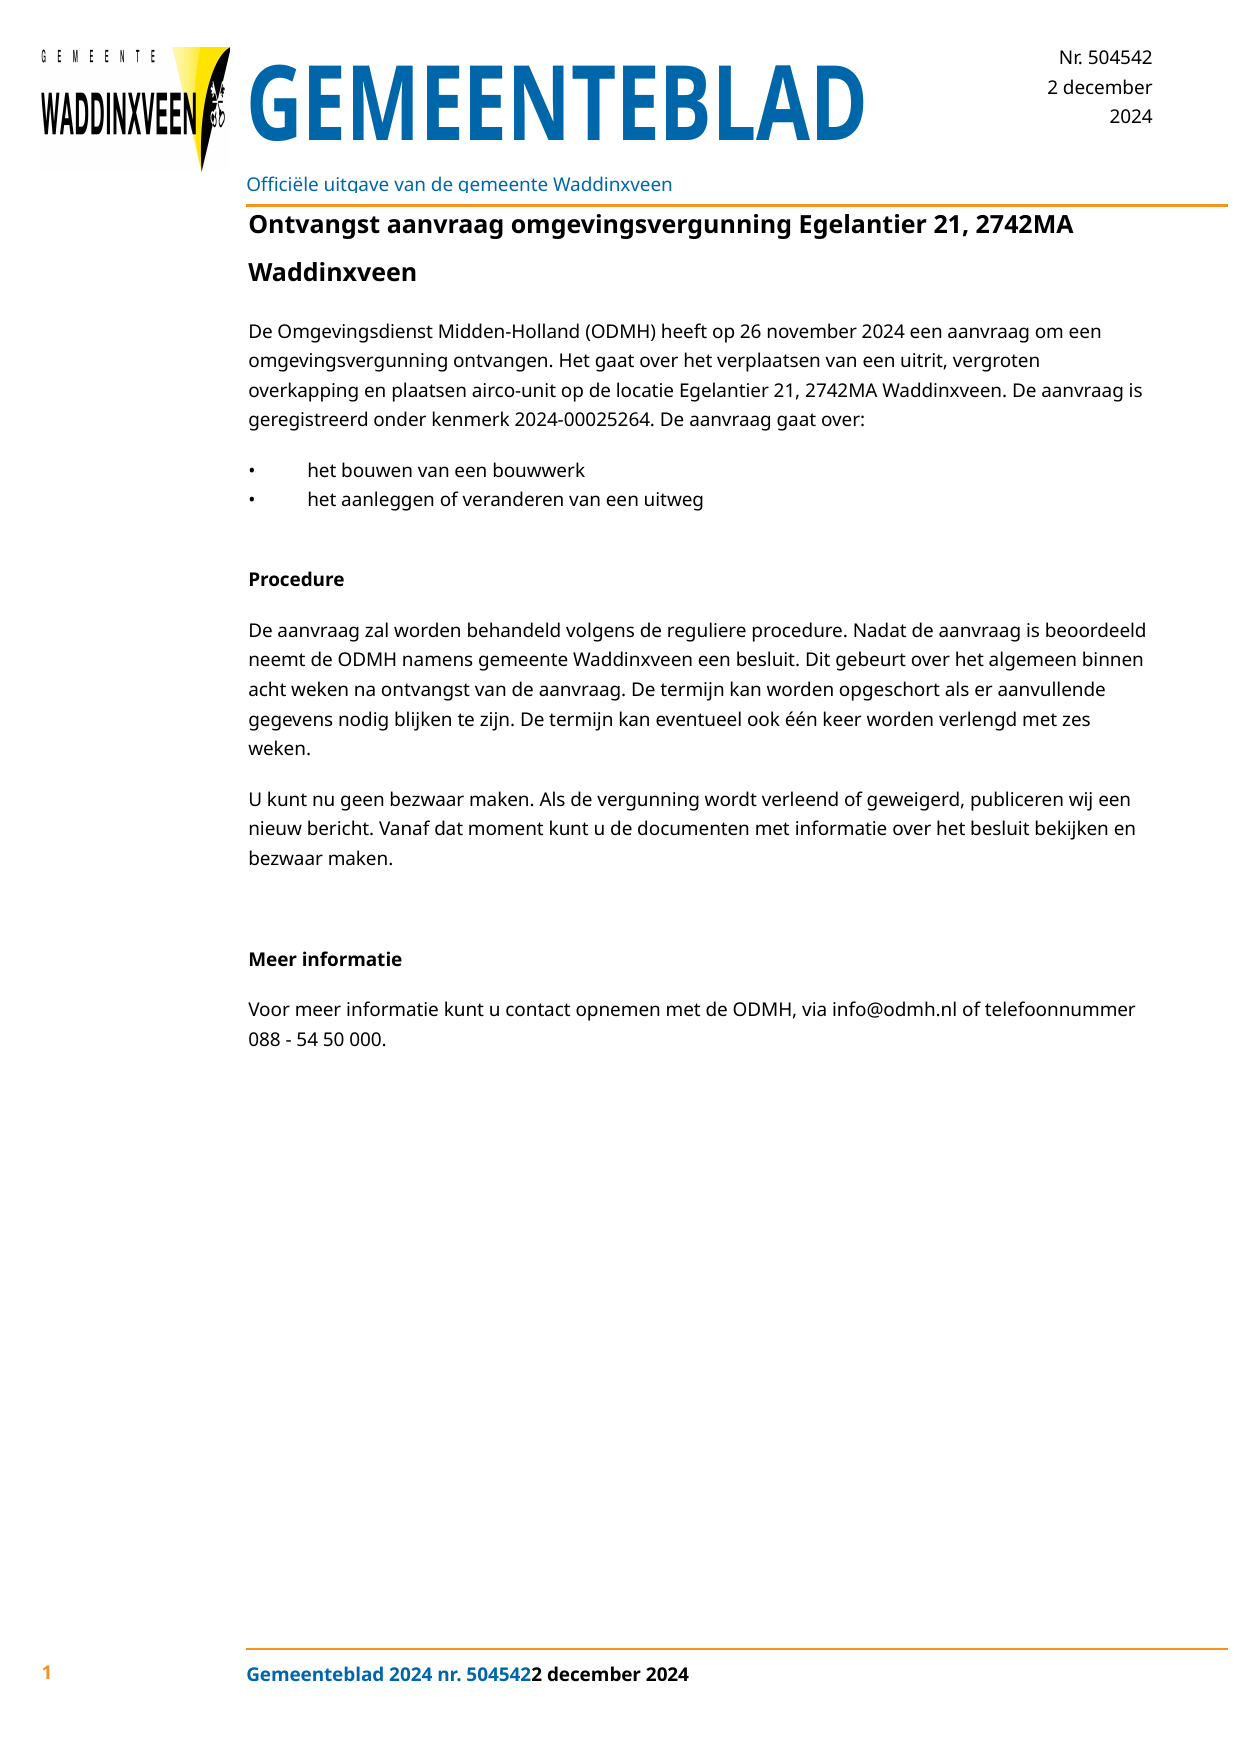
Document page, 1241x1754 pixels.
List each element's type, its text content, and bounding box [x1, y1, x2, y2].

list het bouwen van een bouwwerk [248, 457, 1152, 483]
text De Omgevingsdienst Midden-Holland (ODMH) heeft op 26 november 2024 een aanvraag om een omgevingsvergunning ontvangen. Het gaat over het verplaatsen van een uitrit, vergroten overkapping en plaatsen airco-unit op de locatie Egelantier 21, 2742MA Waddinxveen. De aanvraag is geregistreerd onder kenmerk 2024-00025264. De aanvraag gaat over: [248, 318, 1152, 432]
text U kunt nu geen bezwaar maken. Als de vergunning wordt verleend of geweigerd, publiceren wij een nieuw bericht. Vanaf dat moment kunt u de documenten met informatie over het besluit bekijken en bezwaar maken. [248, 786, 1152, 871]
text Voor meer informatie kunt u contact opnemen met de ODMH, via info@odmh.nl of telefoonnummer 088 - 54 50 000. [248, 996, 1152, 1052]
picture [41, 47, 231, 172]
text Procedure [248, 567, 1152, 592]
list het aanleggen of veranderen van een uitweg [248, 487, 1152, 512]
text Ontvangst aanvraag omgevingsvergunning Egelantier 21, 2742MA Waddinxveen [248, 207, 1152, 288]
text Meer informatie [248, 946, 1152, 972]
text De aanvraag zal worden behandeld volgens de reguliere procedure. Nadat de aanvraag is beoordeeld neemt de ODMH namens gemeente Waddinxveen een besluit. Dit gebeurt over het algemeen binnen acht weken na ontvangst van de aanvraag. De termijn kan worden opgeschort als er aanvullende gegevens nodig blijken te zijn. De termijn kan eventueel ook één keer worden verlengd met zes weken. [248, 617, 1152, 761]
